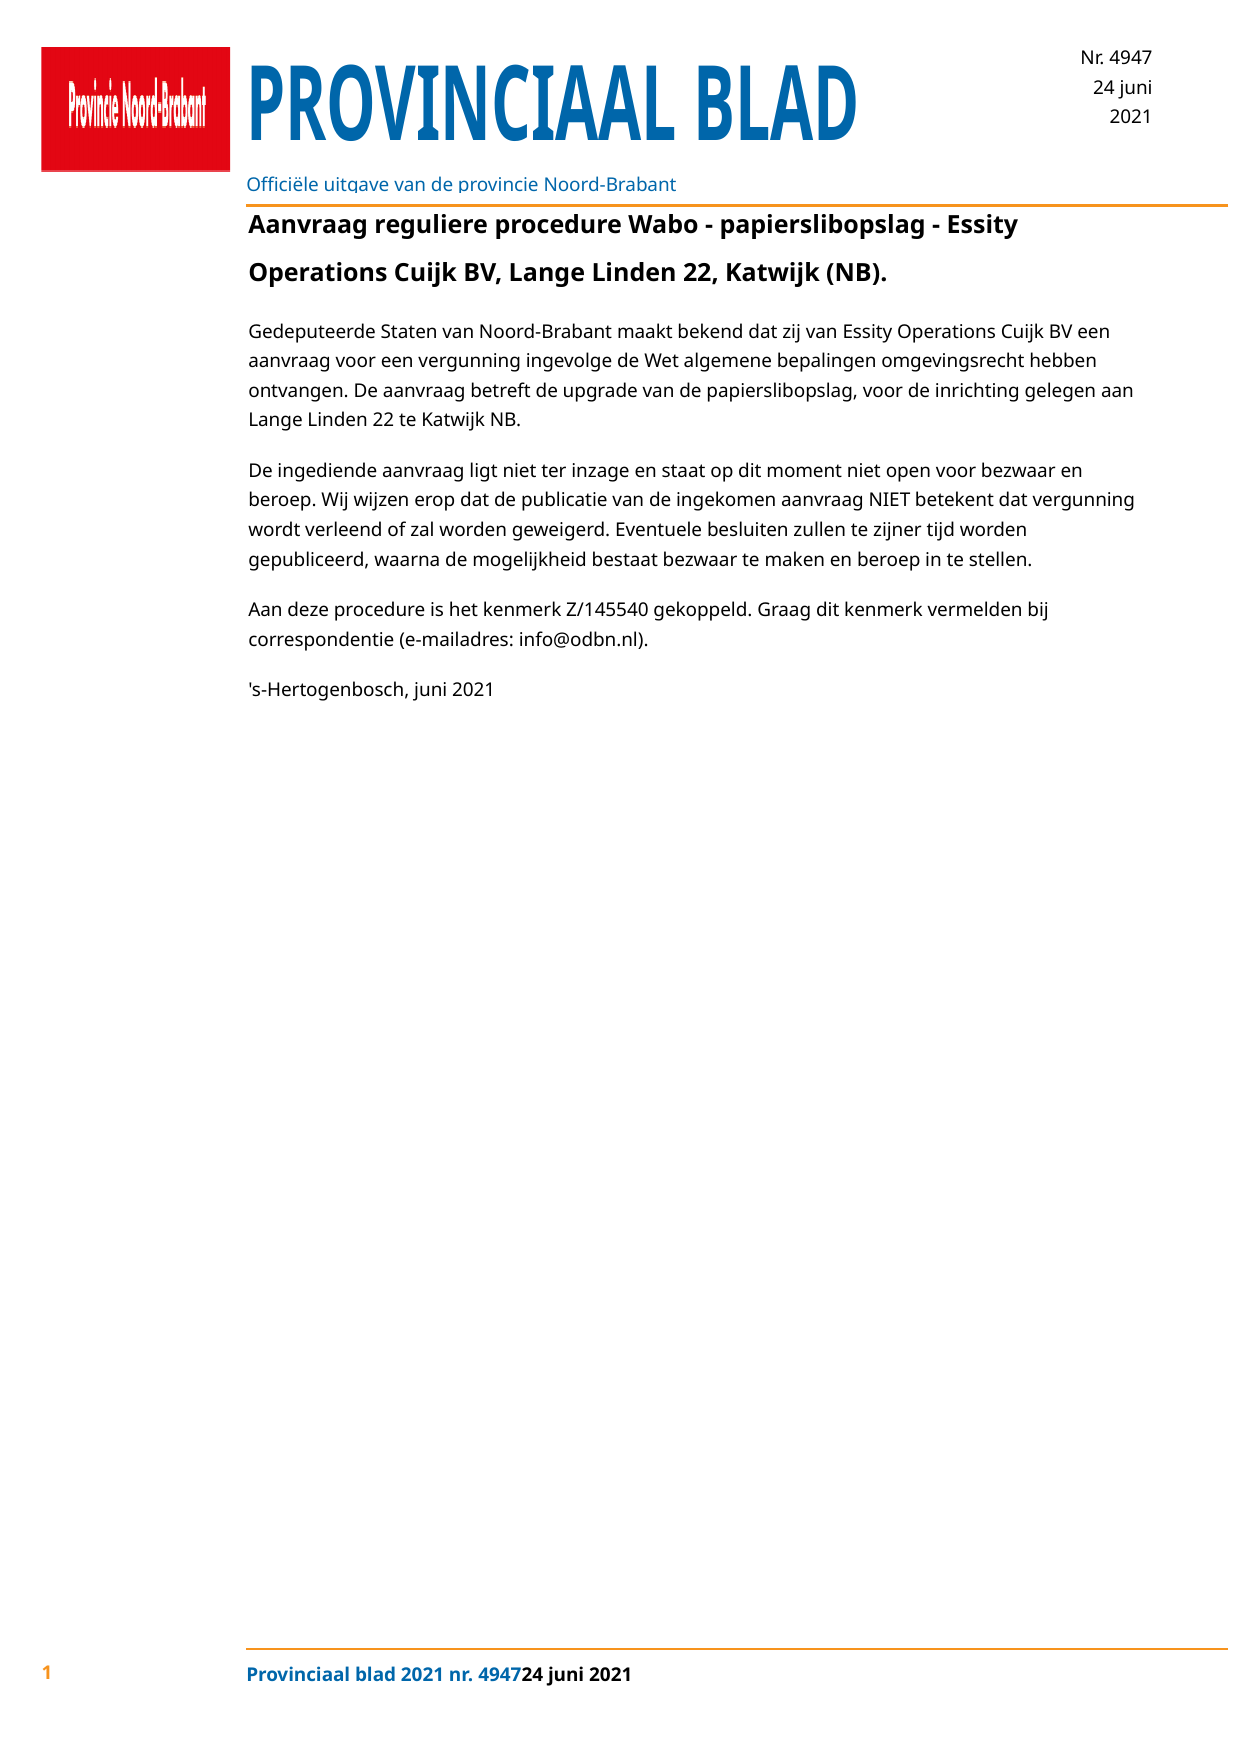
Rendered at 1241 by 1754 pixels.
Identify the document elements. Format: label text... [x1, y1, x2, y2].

text Aanvraag reguliere procedure Wabo - papierslibopslag - Essity Operations Cuijk BV, Lange Linden 22, Katwijk (NB). [248, 207, 1152, 288]
text 's-Hertogenbosch, juni 2021 [248, 676, 1152, 702]
text De ingediende aanvraag ligt niet ter inzage en staat op dit moment niet open voor bezwaar en beroep. Wij wijzen erop dat de publicatie van de ingekomen aanvraag NIET betekent dat vergunning wordt verleend of zal worden geweigerd. Eventuele besluiten zullen te zijner tijd worden gepubliceerd, waarna de mogelijkheid bestaat bezwaar te maken en beroep in te stellen. [248, 457, 1152, 572]
text Aan deze procedure is het kenmerk Z/145540 gekoppeld. Graag dit kenmerk vermelden bij correspondentie (e-mailadres: info@odbn.nl). [248, 596, 1152, 652]
picture [41, 47, 231, 172]
text Gedeputeerde Staten van Noord-Brabant maakt bekend dat zij van Essity Operations Cuijk BV een aanvraag voor een vergunning ingevolge de Wet algemene bepalingen omgevingsrecht hebben ontvangen. De aanvraag betreft de upgrade van de papierslibopslag, voor de inrichting gelegen aan Lange Linden 22 te Katwijk NB. [248, 318, 1152, 432]
